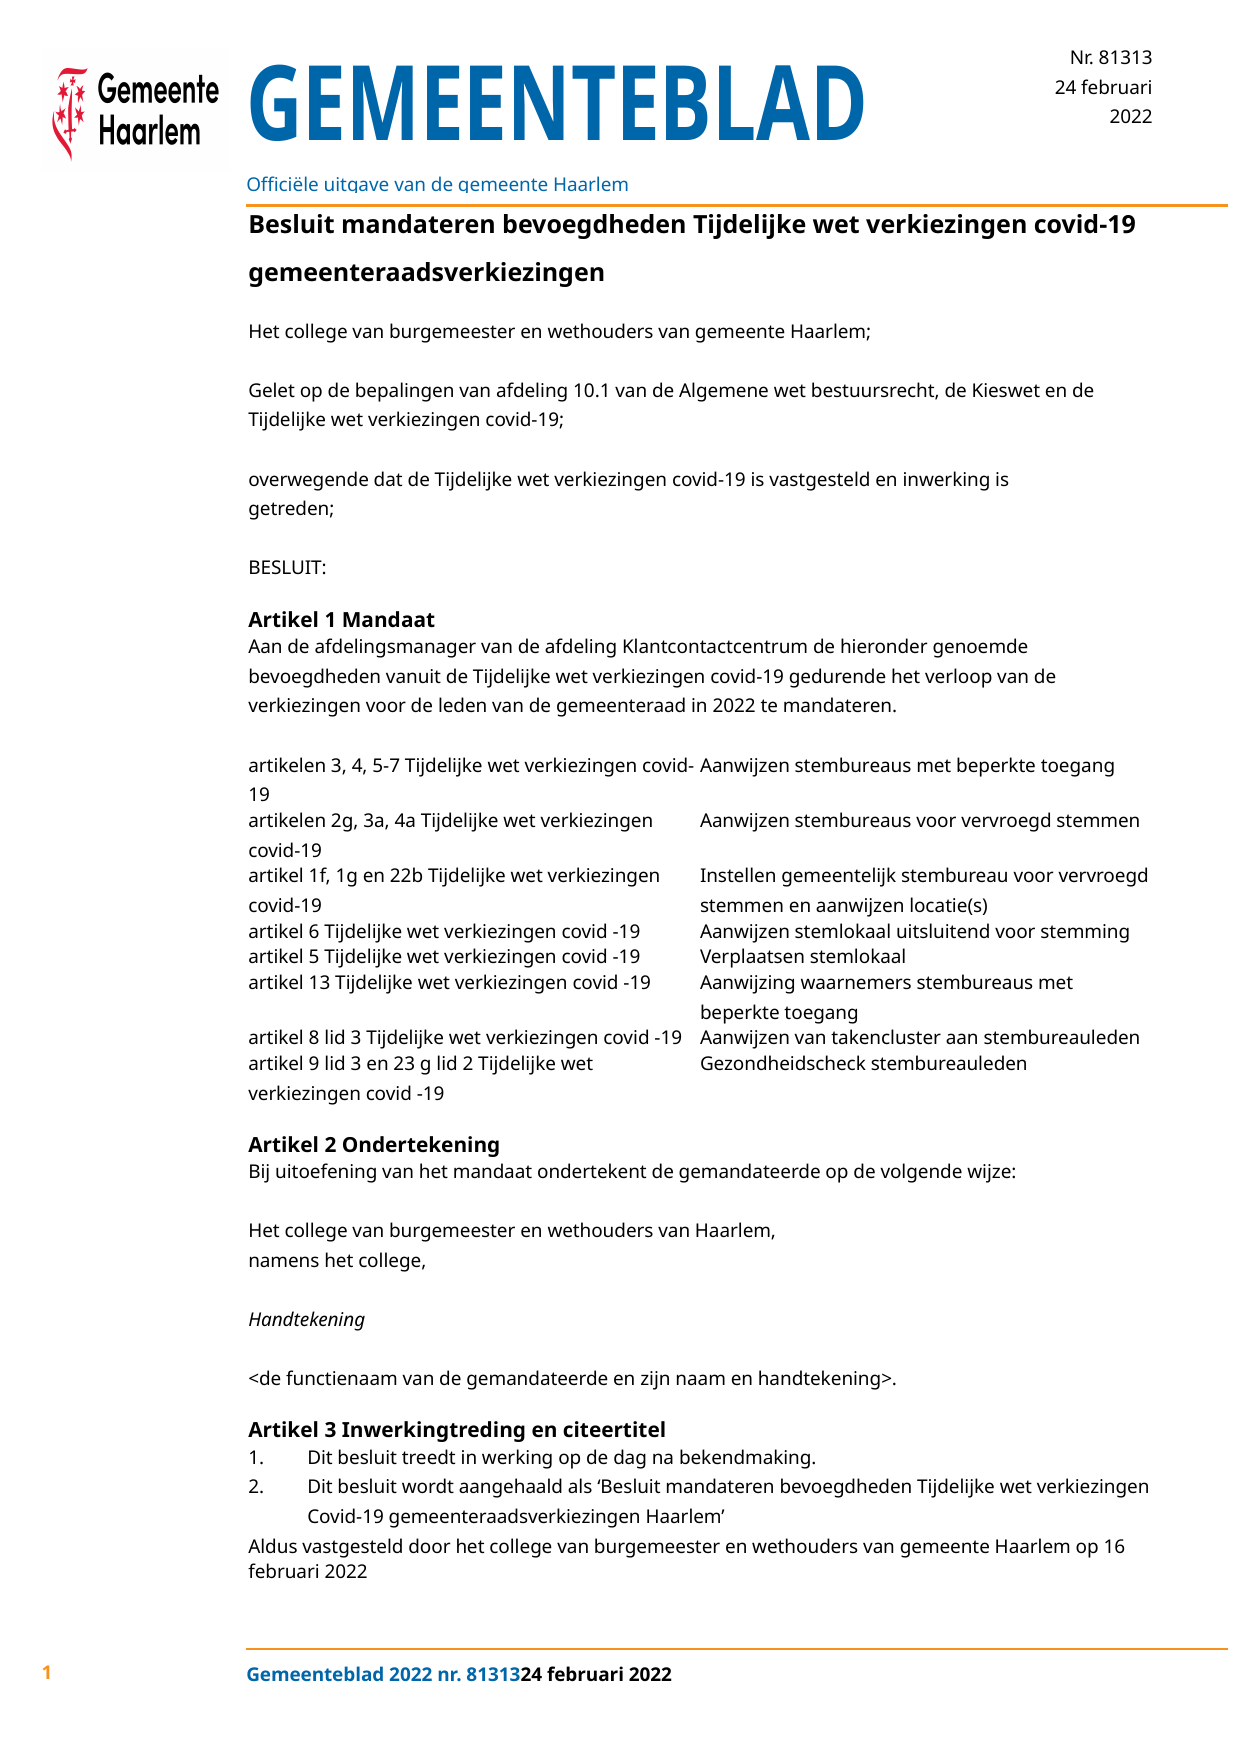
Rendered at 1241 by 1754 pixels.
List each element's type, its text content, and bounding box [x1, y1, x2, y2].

table_header artikelen 3, 4, 5-7 Tijdelijke wet verkiezingen covid-19 [248, 752, 700, 807]
table_cell artikel 1f, 1g en 22b Tijdelijke wet verkiezingen covid-19 [248, 863, 700, 918]
table_cell artikel 8 lid 3 Tijdelijke wet verkiezingen covid -19 [248, 1025, 700, 1050]
text Bij uitoefening van het mandaat ondertekent de gemandateerde op de volgende wijze: [248, 1158, 1152, 1184]
list Dit besluit treedt in werking op de dag na bekendmaking. [248, 1444, 1152, 1470]
table_cell Gezondheidscheck stembureauleden [700, 1050, 1152, 1106]
table_cell Instellen gemeentelijk stembureau voor vervroegd stemmen en aanwijzen locatie(s) [700, 863, 1152, 918]
text Het college van burgemeester en wethouders van Haarlem, [248, 1217, 1152, 1243]
table_cell artikelen 2g, 3a, 4a Tijdelijke wet verkiezingen covid-19 [248, 807, 700, 862]
text namens het college, [248, 1247, 1152, 1273]
table_header Aanwijzen stembureaus met beperkte toegang [700, 752, 1152, 807]
table_cell artikel 13 Tijdelijke wet verkiezingen covid -19 [248, 969, 700, 1024]
text Het college van burgemeester en wethouders van gemeente Haarlem; [248, 318, 1152, 344]
text Besluit mandateren bevoegdheden Tijdelijke wet verkiezingen covid-19 gemeenteraadsverkiezingen [248, 207, 1152, 288]
text Artikel 2 Ondertekening [248, 1130, 1152, 1158]
table_cell artikel 5 Tijdelijke wet verkiezingen covid -19 [248, 944, 700, 969]
text BESLUIT: [248, 554, 1152, 580]
text getreden; [248, 495, 1152, 521]
table_cell artikel 9 lid 3 en 23 g lid 2 Tijdelijke wet verkiezingen covid -19 [248, 1050, 700, 1106]
table_cell artikel 6 Tijdelijke wet verkiezingen covid -19 [248, 918, 700, 943]
text Artikel 3 Inwerkingtreding en citeertitel [248, 1416, 1152, 1444]
table_cell Aanwijzen stembureaus voor vervroegd stemmen [700, 807, 1152, 862]
text overwegende dat de Tijdelijke wet verkiezingen covid-19 is vastgesteld en inwerking is [248, 466, 1152, 492]
list Dit besluit wordt aangehaald als ‘Besluit mandateren bevoegdheden Tijdelijke wet verkiezingen Covid-19 gemeenteraadsverkiezingen Haarlem’ [248, 1474, 1152, 1529]
text Gelet op de bepalingen van afdeling 10.1 van de Algemene wet bestuursrecht, de Kieswet en de Tijdelijke wet verkiezingen covid-19; [248, 377, 1152, 432]
text Handtekening [248, 1306, 1152, 1332]
text <de functienaam van de gemandateerde en zijn naam en handtekening>. [248, 1365, 1152, 1391]
table_cell Aanwijzen stemlokaal uitsluitend voor stemming [700, 918, 1152, 943]
text Aan de afdelingsmanager van de afdeling Klantcontactcentrum de hieronder genoemde bevoegdheden vanuit de Tijdelijke wet verkiezingen covid-19 gedurende het verloop van de verkiezingen voor de leden van de gemeenteraad in 2022 te mandateren. [248, 633, 1152, 718]
table_cell Verplaatsen stemlokaal [700, 944, 1152, 969]
table_cell Aanwijzing waarnemers stembureaus met beperkte toegang [700, 969, 1152, 1024]
text Aldus vastgesteld door het college van burgemeester en wethouders van gemeente Haarlem op 16 februari 2022 [248, 1533, 1152, 1584]
text Artikel 1 Mandaat [248, 605, 1152, 633]
table_cell Aanwijzen van takencluster aan stembureauleden [700, 1025, 1152, 1050]
picture [41, 47, 231, 172]
